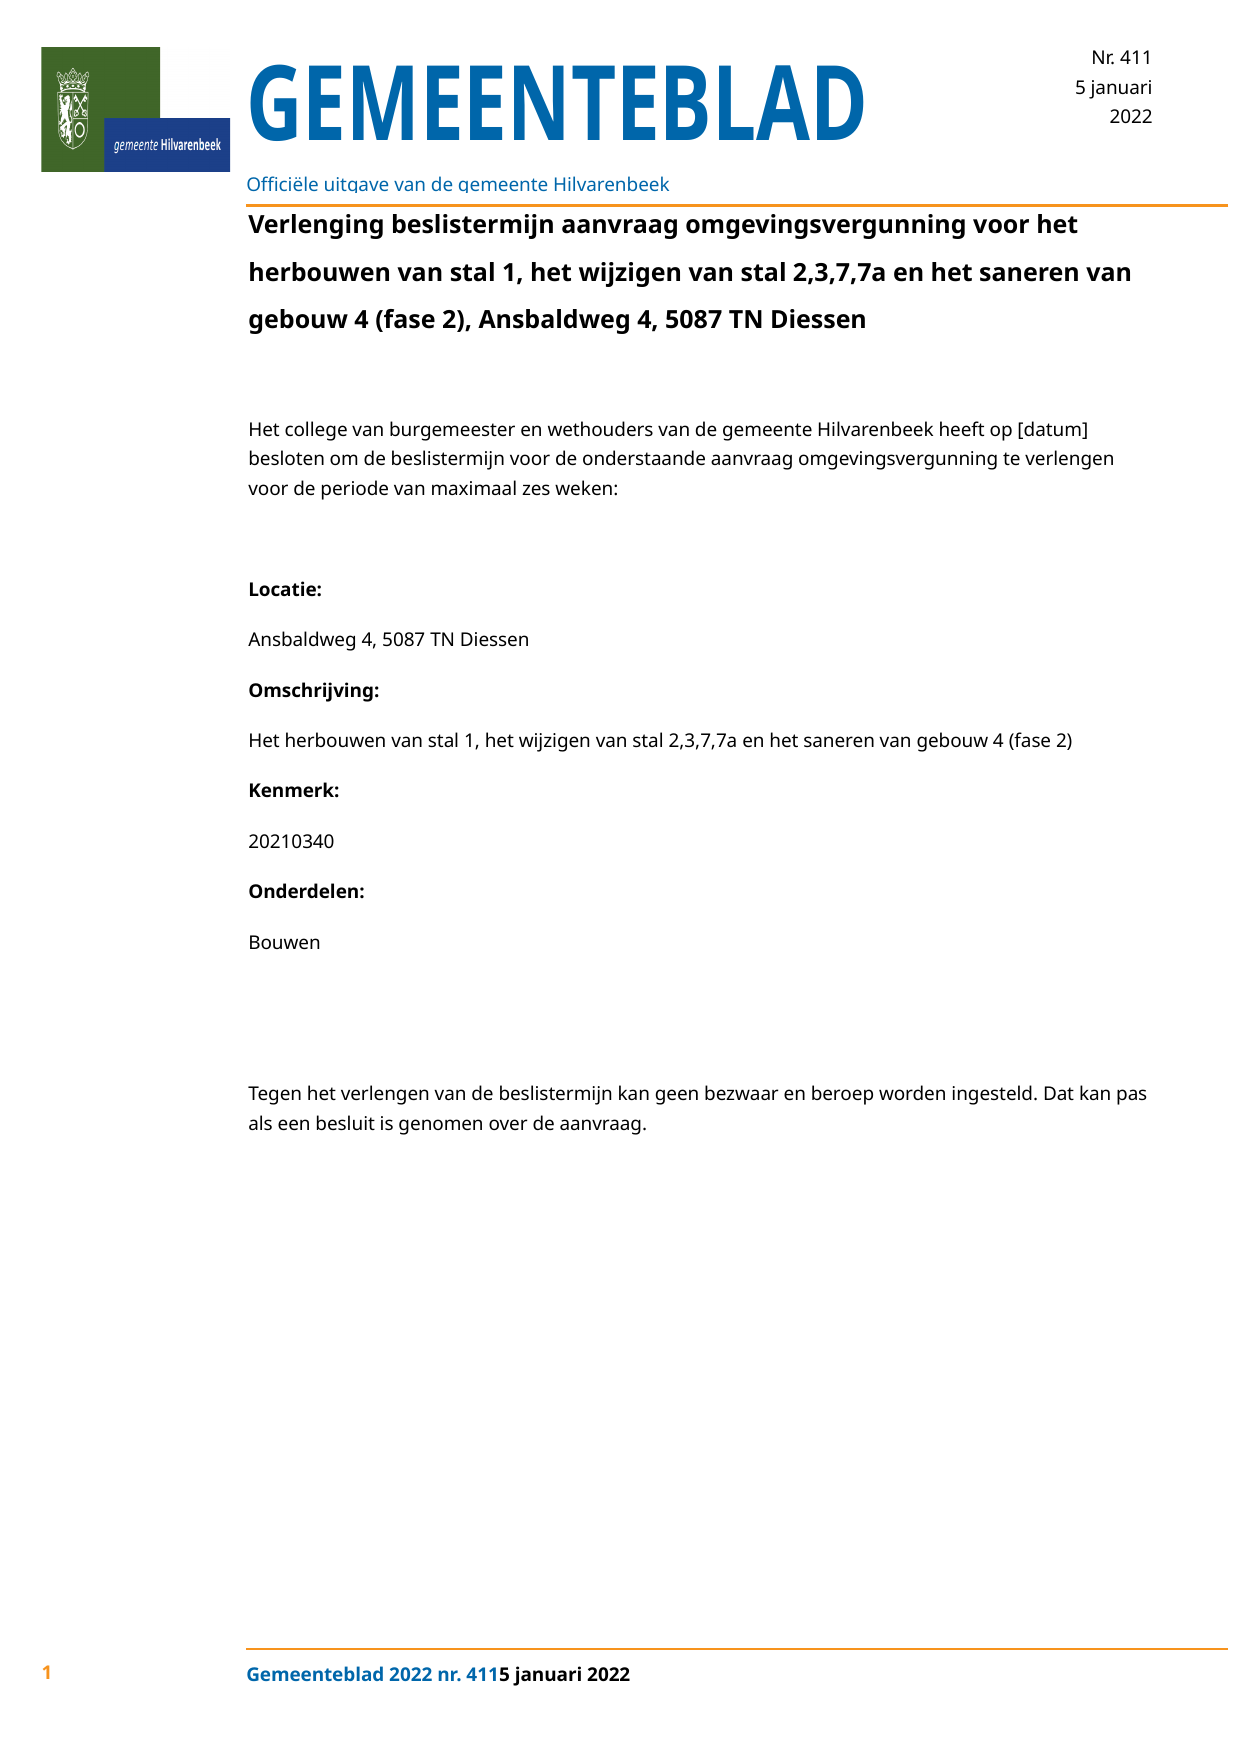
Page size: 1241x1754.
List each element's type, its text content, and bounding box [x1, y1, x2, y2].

text 20210340 [248, 828, 1152, 854]
text Het college van burgemeester en wethouders van de gemeente Hilvarenbeek heeft op [datum] besloten om de beslistermijn voor de onderstaande aanvraag omgevingsvergunning te verlengen voor de periode van maximaal zes weken: [248, 416, 1152, 501]
text Ansbaldweg 4, 5087 TN Diessen [248, 626, 1152, 652]
picture [41, 47, 231, 172]
text Tegen het verlengen van de beslistermijn kan geen bezwaar en beroep worden ingesteld. Dat kan pas als een besluit is genomen over de aanvraag. [248, 1080, 1152, 1135]
text Verlenging beslistermijn aanvraag omgevingsvergunning voor het herbouwen van stal 1, het wijzigen van stal 2,3,7,7a en het saneren van gebouw 4 (fase 2), Ansbaldweg 4, 5087 TN Diessen [248, 207, 1152, 336]
text Bouwen [248, 929, 1152, 954]
text Kenmerk: [248, 778, 1152, 803]
text Onderdelen: [248, 878, 1152, 904]
text Omschrijving: [248, 677, 1152, 702]
text Locatie: [248, 576, 1152, 602]
text Het herbouwen van stal 1, het wijzigen van stal 2,3,7,7a en het saneren van gebouw 4 (fase 2) [248, 727, 1152, 753]
